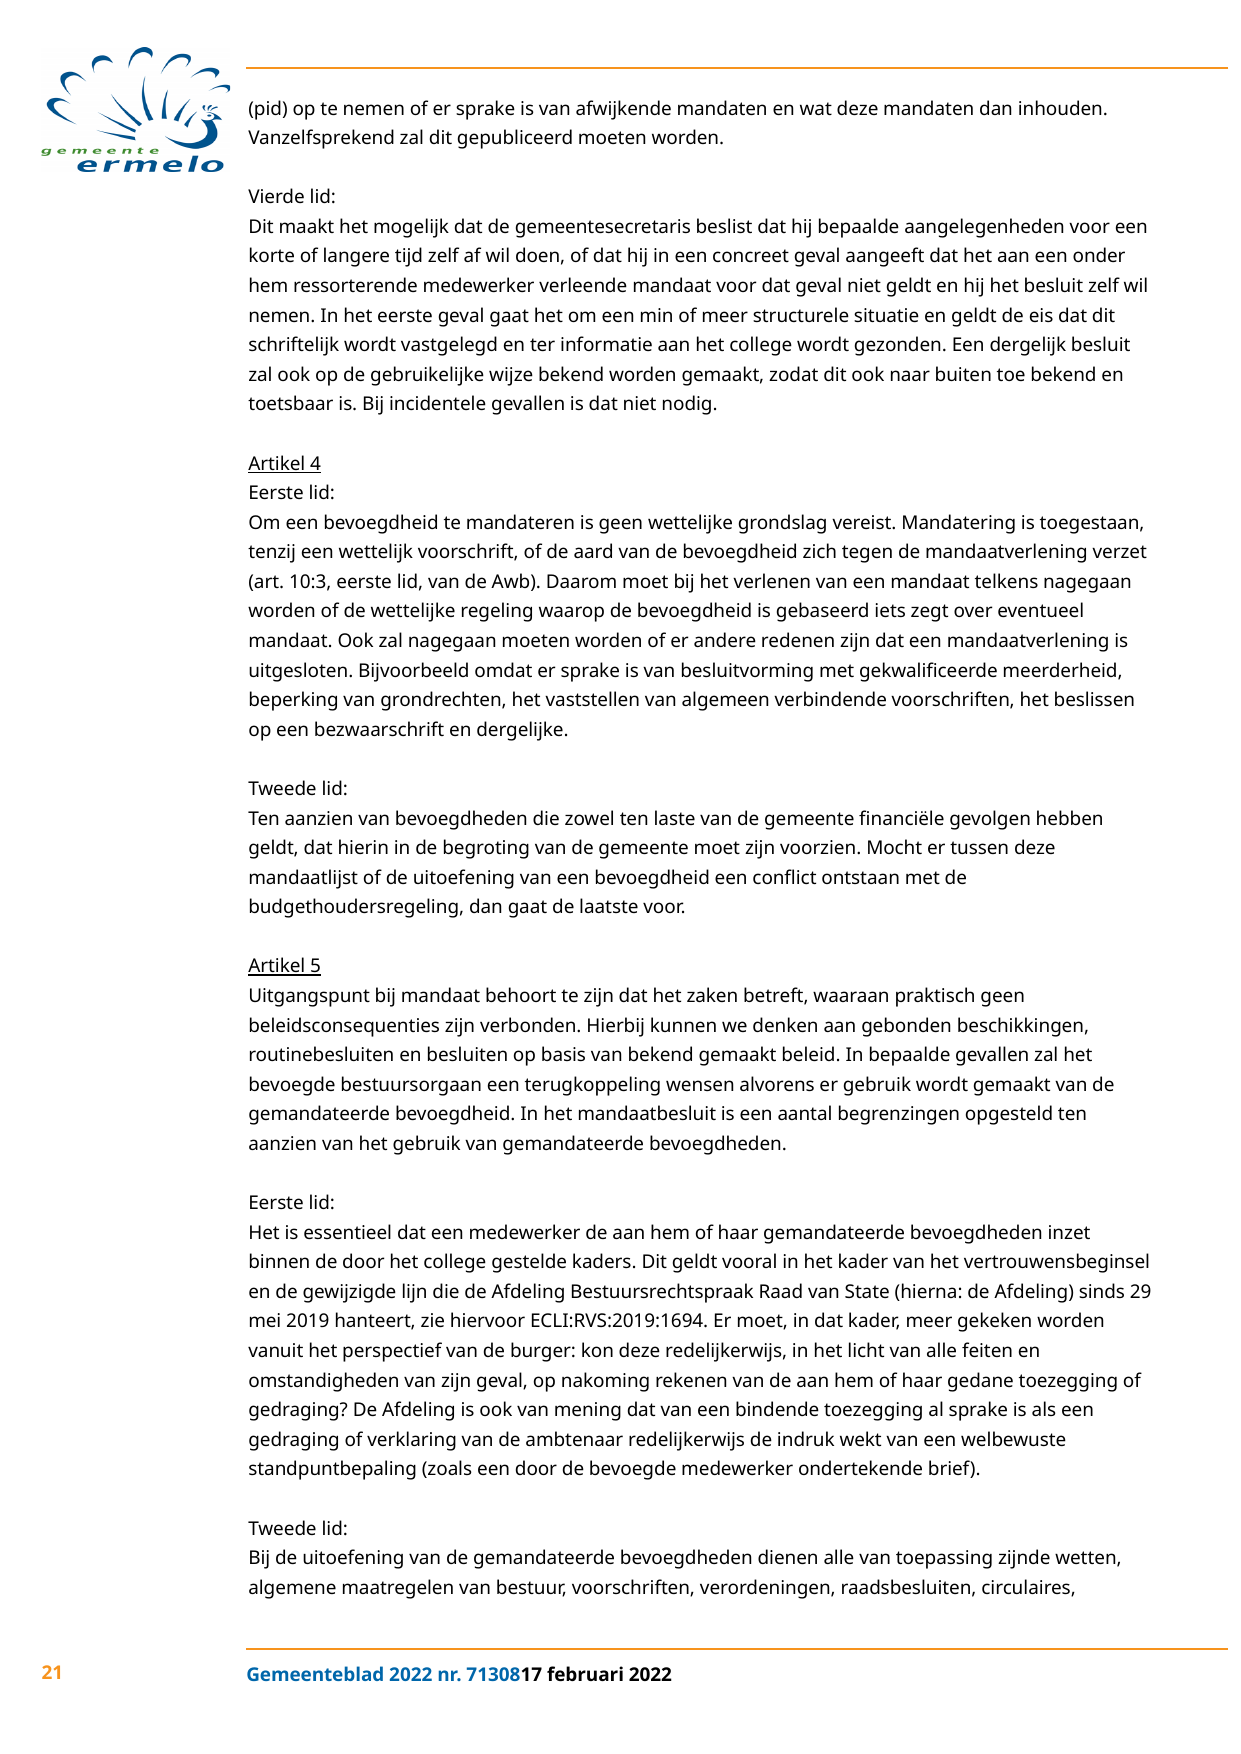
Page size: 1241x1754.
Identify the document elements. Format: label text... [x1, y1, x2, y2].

text Dit maakt het mogelijk dat de gemeentesecretaris beslist dat hij bepaalde aangelegenheden voor een korte of langere tijd zelf af wil doen, of dat hij in een concreet geval aangeeft dat het aan een onder hem ressorterende medewerker verleende mandaat voor dat geval niet geldt en hij het besluit zelf wil nemen. In het eerste geval gaat het om een min of meer structurele situatie en geldt de eis dat dit schriftelijk wordt vastgelegd en ter informatie aan het college wordt gezonden. Een dergelijk besluit zal ook op de gebruikelijke wijze bekend worden gemaakt, zodat dit ook naar buiten toe bekend en toetsbaar is. Bij incidentele gevallen is dat niet nodig. [248, 213, 1152, 416]
text Artikel 5 [248, 953, 1152, 978]
text Bij de uitoefening van de gemandateerde bevoegdheden dienen alle van toepassing zijnde wetten, algemene maatregelen van bestuur, voorschriften, verordeningen, raadsbesluiten, circulaires, [248, 1544, 1152, 1600]
text Uitgangspunt bij mandaat behoort te zijn dat het zaken betreft, waaraan praktisch geen beleidsconsequenties zijn verbonden. Hierbij kunnen we denken aan gebonden beschikkingen, routinebesluiten en besluiten op basis van bekend gemaakt beleid. In bepaalde gevallen zal het bevoegde bestuursorgaan een terugkoppeling wensen alvorens er gebruik wordt gemaakt van de gemandateerde bevoegdheid. In het mandaatbesluit is een aantal begrenzingen opgesteld ten aanzien van het gebruik van gemandateerde bevoegdheden. [248, 982, 1152, 1156]
text Artikel 4 [248, 450, 1152, 476]
picture [41, 47, 231, 172]
text Het is essentieel dat een medewerker de aan hem of haar gemandateerde bevoegdheden inzet binnen de door het college gestelde kaders. Dit geldt vooral in het kader van het vertrouwensbeginsel en de gewijzigde lijn die de Afdeling Bestuursrechtspraak Raad van State (hierna: de Afdeling) sinds 29 mei 2019 hanteert, zie hiervoor ECLI:RVS:2019:1694. Er moet, in dat kader, meer gekeken worden vanuit het perspectief van de burger: kon deze redelijkerwijs, in het licht van alle feiten en omstandigheden van zijn geval, op nakoming rekenen van de aan hem of haar gedane toezegging of gedraging? De Afdeling is ook van mening dat van een bindende toezegging al sprake is als een gedraging of verklaring van de ambtenaar redelijkerwijs de indruk wekt van een welbewuste standpuntbepaling (zoals een door de bevoegde medewerker ondertekende brief). [248, 1219, 1152, 1481]
text Vierde lid: [248, 183, 1152, 209]
text Tweede lid: [248, 775, 1152, 801]
text Ten aanzien van bevoegdheden die zowel ten laste van de gemeente financiële gevolgen hebben geldt, dat hierin in de begroting van de gemeente moet zijn voorzien. Mocht er tussen deze mandaatlijst of de uitoefening van een bevoegdheid een conflict ontstaan met de budgethoudersregeling, dan gaat de laatste voor. [248, 805, 1152, 919]
text (pid) op te nemen of er sprake is van afwijkende mandaten en wat deze mandaten dan inhouden. Vanzelfsprekend zal dit gepubliceerd moeten worden. [248, 95, 1152, 150]
text Eerste lid: [248, 1189, 1152, 1215]
text Eerste lid: [248, 479, 1152, 505]
text Tweede lid: [248, 1515, 1152, 1541]
text Om een bevoegdheid te mandateren is geen wettelijke grondslag vereist. Mandatering is toegestaan, tenzij een wettelijk voorschrift, of de aard van de bevoegdheid zich tegen de mandaatverlening verzet (art. 10:3, eerste lid, van de Awb). Daarom moet bij het verlenen van een mandaat telkens nagegaan worden of de wettelijke regeling waarop de bevoegdheid is gebaseerd iets zegt over eventueel mandaat. Ook zal nagegaan moeten worden of er andere redenen zijn dat een mandaatverlening is uitgesloten. Bijvoorbeeld omdat er sprake is van besluitvorming met gekwalificeerde meerderheid, beperking van grondrechten, het vaststellen van algemeen verbindende voorschriften, het beslissen op een bezwaarschrift en dergelijke. [248, 509, 1152, 742]
